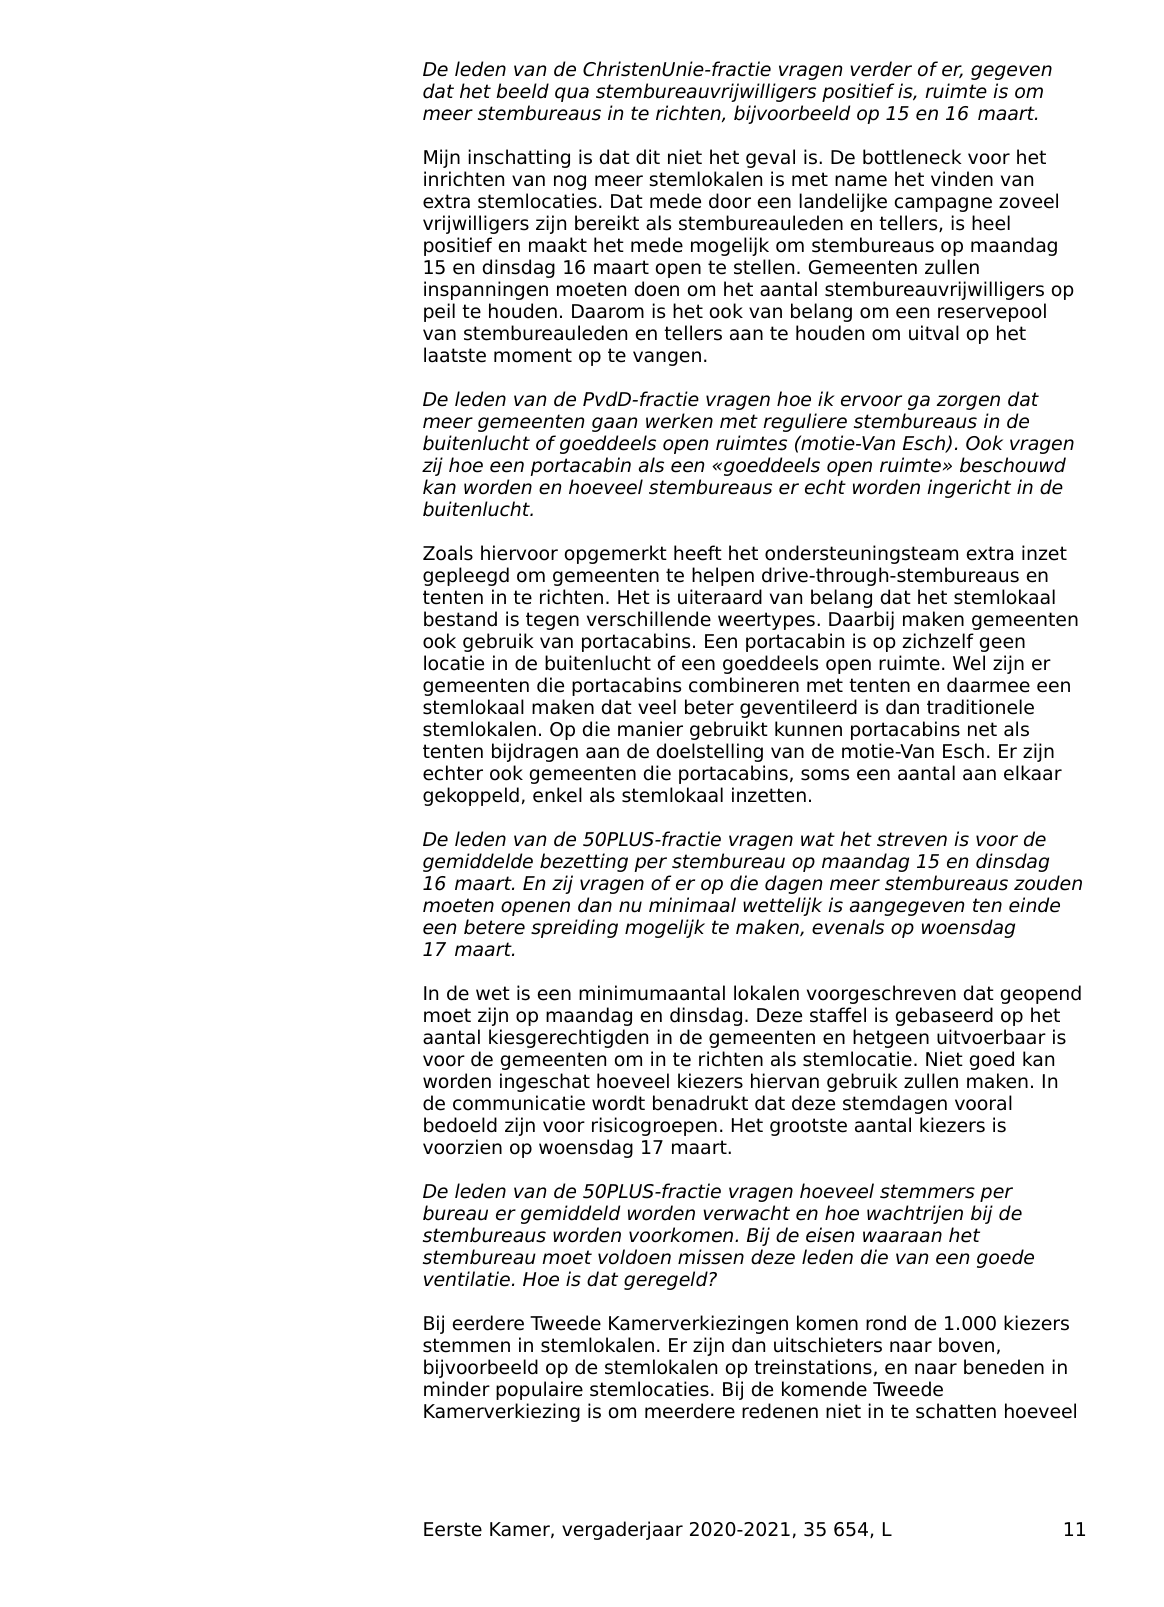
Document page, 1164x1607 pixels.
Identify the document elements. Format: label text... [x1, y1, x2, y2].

text In de wet is een minimumaantal lokalen voorgeschreven dat geopend moet zijn op maandag en dinsdag. Deze staffel is gebaseerd op het aantal kiesgerechtigden in de gemeenten en hetgeen uitvoerbaar is voor de gemeenten om in te richten als stemlocatie. Niet goed kan worden ingeschat hoeveel kiezers hiervan gebruik zullen maken. In de communicatie wordt benadrukt dat deze stemdagen vooral bedoeld zijn voor risicogroepen. Het grootste aantal kiezers is voorzien op woensdag 17 maart. [422, 983, 1087, 1159]
text Zoals hiervoor opgemerkt heeft het ondersteuningsteam extra inzet gepleegd om gemeenten te helpen drive-through-stembureaus en tenten in te richten. Het is uiteraard van belang dat het stemlokaal bestand is tegen verschillende weertypes. Daarbij maken gemeenten ook gebruik van portacabins. Een portacabin is op zichzelf geen locatie in de buitenlucht of een goeddeels open ruimte. Wel zijn er gemeenten die portacabins combineren met tenten en daarmee een stemlokaal maken dat veel beter geventileerd is dan traditionele stemlokalen. Op die manier gebruikt kunnen portacabins net als tenten bijdragen aan de doelstelling van de motie-Van Esch. Er zijn echter ook gemeenten die portacabins, soms een aantal aan elkaar gekoppeld, enkel als stemlokaal inzetten. [422, 543, 1087, 807]
text De leden van de 50PLUS-fractie vragen hoeveel stemmers per bureau er gemiddeld worden verwacht en hoe wachtrijen bij de stembureaus worden voorkomen. Bij de eisen waaraan het stembureau moet voldoen missen deze leden die van een goede ventilatie. Hoe is dat geregeld? [422, 1181, 1087, 1291]
text De leden van de PvdD-fractie vragen hoe ik ervoor ga zorgen dat meer gemeenten gaan werken met reguliere stembureaus in de buitenlucht of goeddeels open ruimtes (motie-Van Esch). Ook vragen zij hoe een portacabin als een «goeddeels open ruimte» beschouwd kan worden en hoeveel stembureaus er echt worden ingericht in de buitenlucht. [422, 389, 1087, 521]
text Mijn inschatting is dat dit niet het geval is. De bottleneck voor het inrichten van nog meer stemlokalen is met name het vinden van extra stemlocaties. Dat mede door een landelijke campagne zoveel vrijwilligers zijn bereikt als stembureauleden en tellers, is heel positief en maakt het mede mogelijk om stembureaus op maandag 15 en dinsdag 16 maart open te stellen. Gemeenten zullen inspanningen moeten doen om het aantal stembureauvrijwilligers op peil te houden. Daarom is het ook van belang om een reservepool van stembureauleden en tellers aan te houden om uitval op het laatste moment op te vangen. [422, 147, 1087, 367]
text De leden van de ChristenUnie-fractie vragen verder of er, gegeven dat het beeld qua stembureauvrijwilligers positief is, ruimte is om meer stembureaus in te richten, bijvoorbeeld op 15 en 16 maart. [422, 59, 1087, 125]
text De leden van de 50PLUS-fractie vragen wat het streven is voor de gemiddelde bezetting per stembureau op maandag 15 en dinsdag 16 maart. En zij vragen of er op die dagen meer stembureaus zouden moeten openen dan nu minimaal wettelijk is aangegeven ten einde een betere spreiding mogelijk te maken, evenals op woensdag 17 maart. [422, 829, 1087, 961]
text Bij eerdere Tweede Kamerverkiezingen komen rond de 1.000 kiezers stemmen in stemlokalen. Er zijn dan uitschieters naar boven, bijvoorbeeld op de stemlokalen op treinstations, en naar beneden in minder populaire stemlocaties. Bij de komende Tweede Kamerverkiezing is om meerdere redenen niet in te schatten hoeveel [422, 1313, 1087, 1423]
